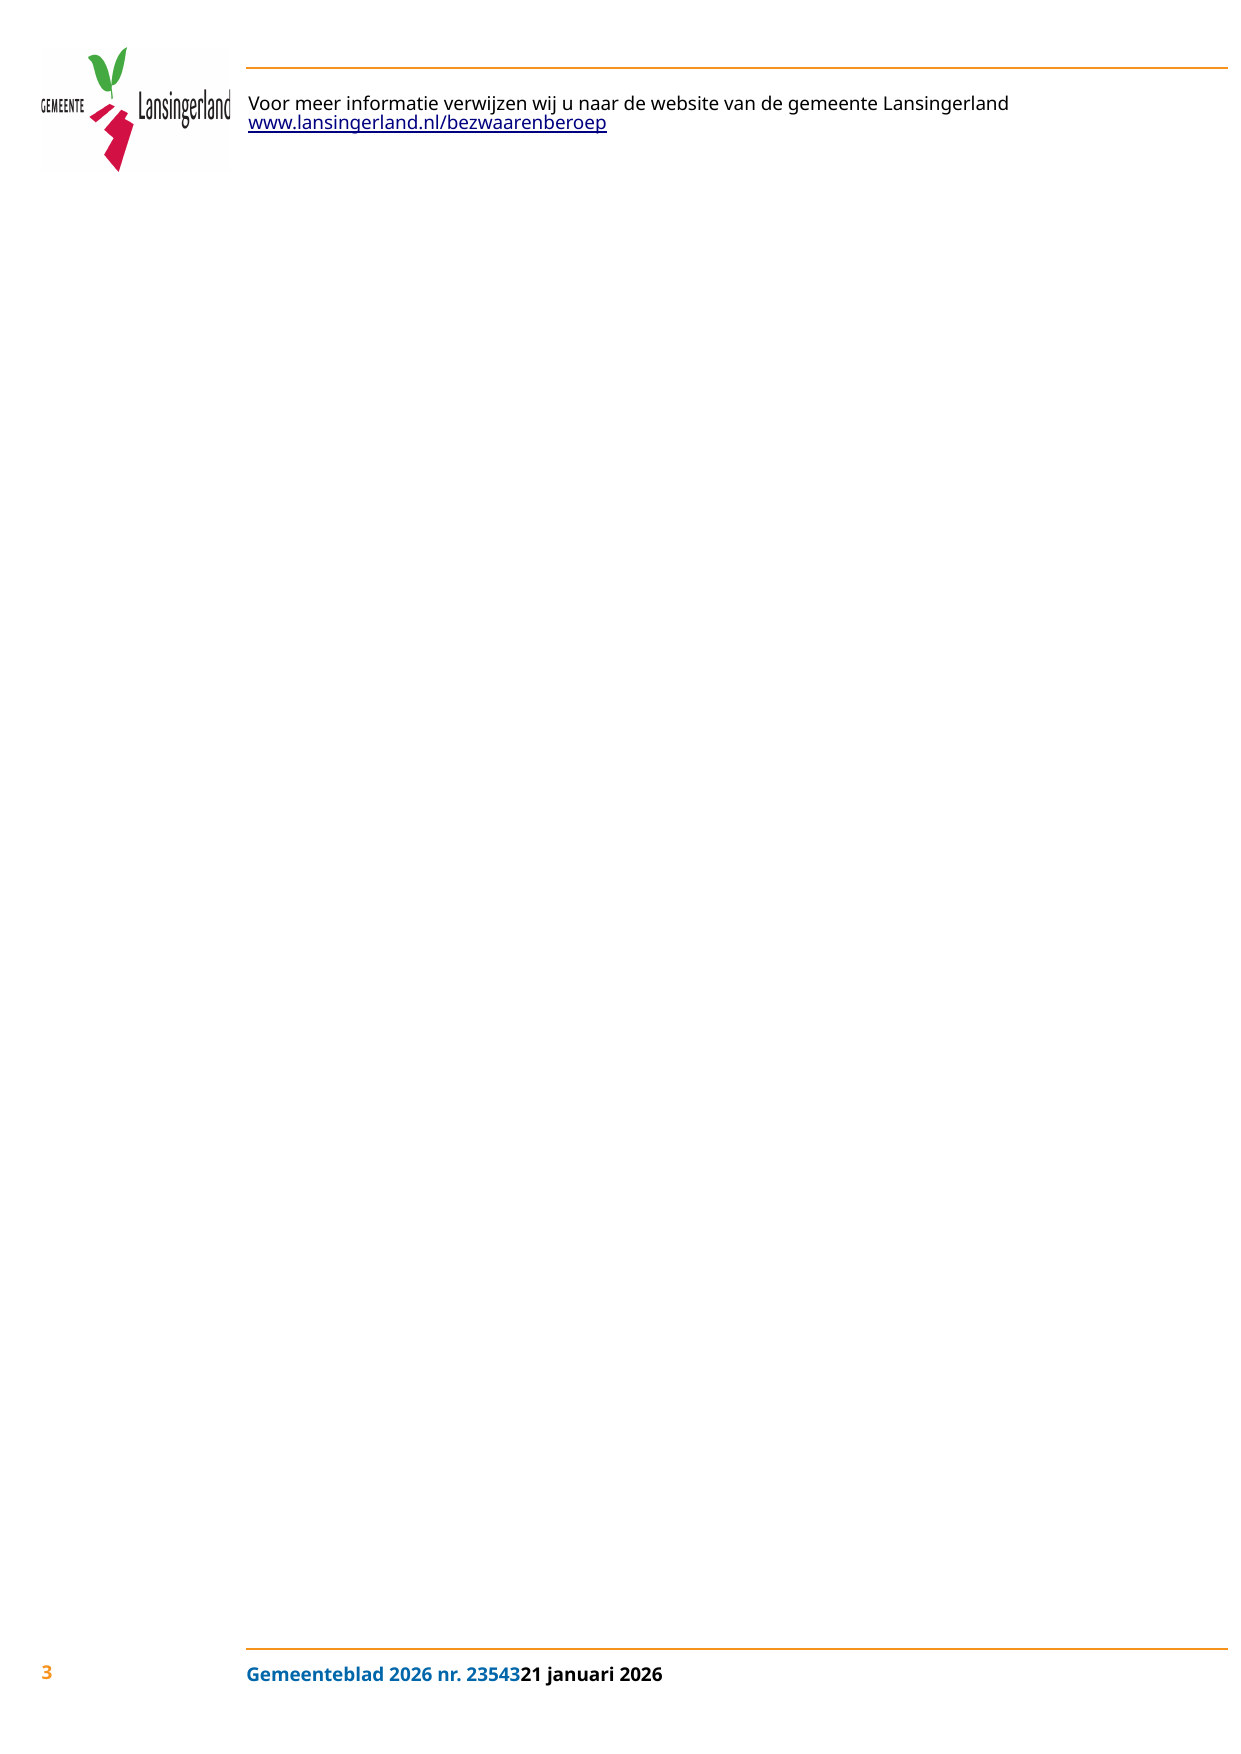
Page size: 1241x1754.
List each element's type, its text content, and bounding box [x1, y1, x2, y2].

text Voor meer informatie verwijzen wij u naar de website van de gemeente Lansingerland www.lansingerland.nl/bezwaarenberoep [248, 95, 1152, 133]
picture [41, 47, 231, 172]
